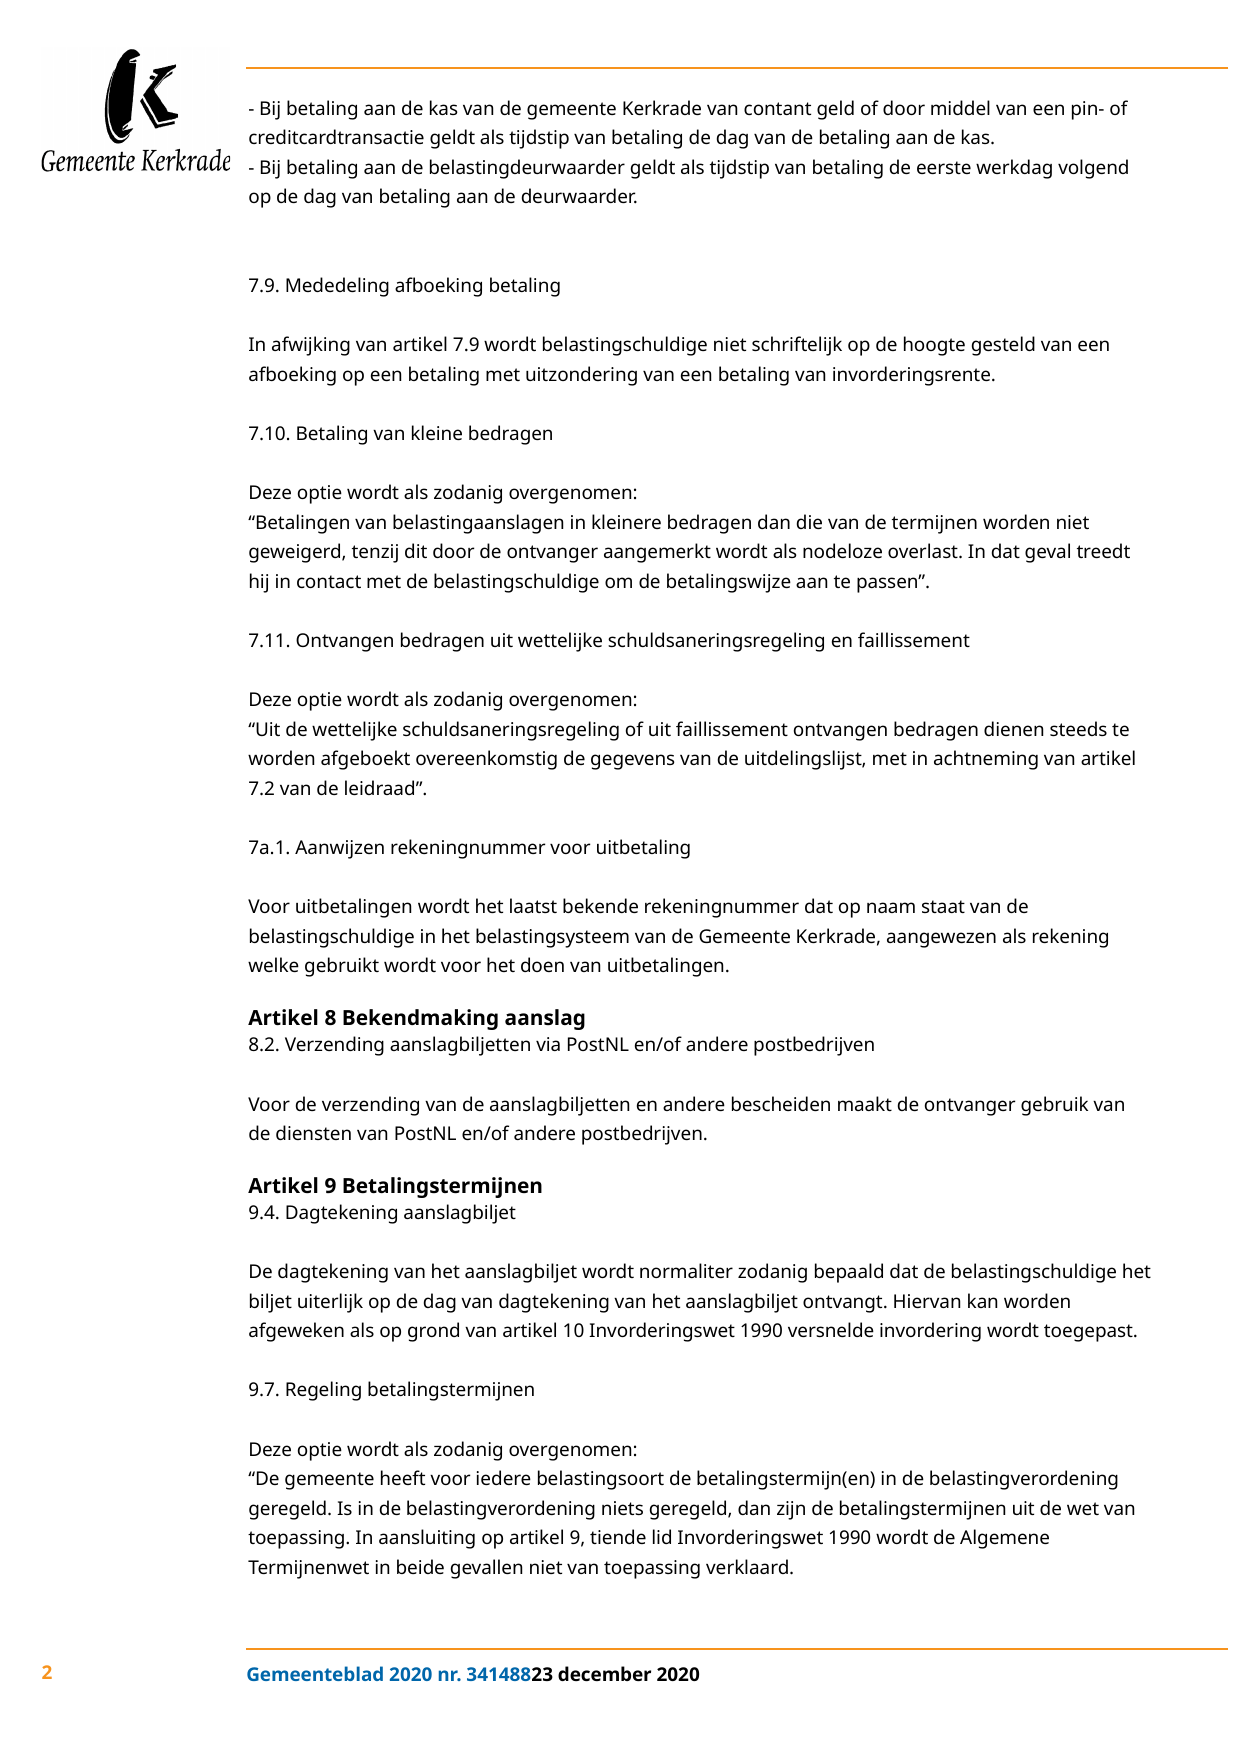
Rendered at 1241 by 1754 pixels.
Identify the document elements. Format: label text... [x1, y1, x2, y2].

text 9.7. Regeling betalingstermijnen [248, 1377, 1152, 1402]
text Deze optie wordt als zodanig overgenomen: [248, 1436, 1152, 1462]
text “Betalingen van belastingaanslagen in kleinere bedragen dan die van de termijnen worden niet geweigerd, tenzij dit door de ontvanger aangemerkt wordt als nodeloze overlast. In dat geval treedt hij in contact met de belastingschuldige om de betalingswijze aan te passen”. [248, 509, 1152, 594]
text Deze optie wordt als zodanig overgenomen: [248, 479, 1152, 505]
picture [41, 47, 231, 172]
text - Bij betaling aan de belastingdeurwaarder geldt als tijdstip van betaling de eerste werkdag volgend op de dag van betaling aan de deurwaarder. [248, 154, 1152, 209]
text “De gemeente heeft voor iedere belastingsoort de betalingstermijn(en) in de belastingverordening geregeld. Is in de belastingverordening niets geregeld, dan zijn de betalingstermijnen uit de wet van toepassing. In aansluiting op artikel 9, tiende lid Invorderingswet 1990 wordt de Algemene Termijnenwet in beide gevallen niet van toepassing verklaard. [248, 1465, 1152, 1580]
text 8.2. Verzending aanslagbiljetten via PostNL en/of andere postbedrijven [248, 1032, 1152, 1057]
text Deze optie wordt als zodanig overgenomen: [248, 686, 1152, 712]
text 9.4. Dagtekening aanslagbiljet [248, 1199, 1152, 1225]
text Artikel 9 Betalingstermijnen [248, 1171, 1152, 1199]
text “Uit de wettelijke schuldsaneringsregeling of uit faillissement ontvangen bedragen dienen steeds te worden afgeboekt overeenkomstig de gegevens van de uitdelingslijst, met in achtneming van artikel 7.2 van de leidraad”. [248, 716, 1152, 801]
text Voor uitbetalingen wordt het laatst bekende rekeningnummer dat op naam staat van de belastingschuldige in het belastingsysteem van de Gemeente Kerkrade, aangewezen als rekening welke gebruikt wordt voor het doen van uitbetalingen. [248, 893, 1152, 978]
text 7a.1. Aanwijzen rekeningnummer voor uitbetaling [248, 834, 1152, 860]
text In afwijking van artikel 7.9 wordt belastingschuldige niet schriftelijk op de hoogte gesteld van een afboeking op een betaling met uitzondering van een betaling van invorderingsrente. [248, 331, 1152, 387]
text De dagtekening van het aanslagbiljet wordt normaliter zodanig bepaald dat de belastingschuldige het biljet uiterlijk op de dag van dagtekening van het aanslagbiljet ontvangt. Hiervan kan worden afgeweken als op grond van artikel 10 Invorderingswet 1990 versnelde invordering wordt toegepast. [248, 1258, 1152, 1343]
text 7.10. Betaling van kleine bedragen [248, 420, 1152, 446]
text 7.9. Mededeling afboeking betaling [248, 272, 1152, 298]
text - Bij betaling aan de kas van de gemeente Kerkrade van contant geld of door middel van een pin- of creditcardtransactie geldt als tijdstip van betaling de dag van de betaling aan de kas. [248, 95, 1152, 150]
text 7.11. Ontvangen bedragen uit wettelijke schuldsaneringsregeling en faillissement [248, 627, 1152, 653]
text Voor de verzending van de aanslagbiljetten en andere bescheiden maakt de ontvanger gebruik van de diensten van PostNL en/of andere postbedrijven. [248, 1091, 1152, 1146]
text Artikel 8 Bekendmaking aanslag [248, 1003, 1152, 1032]
